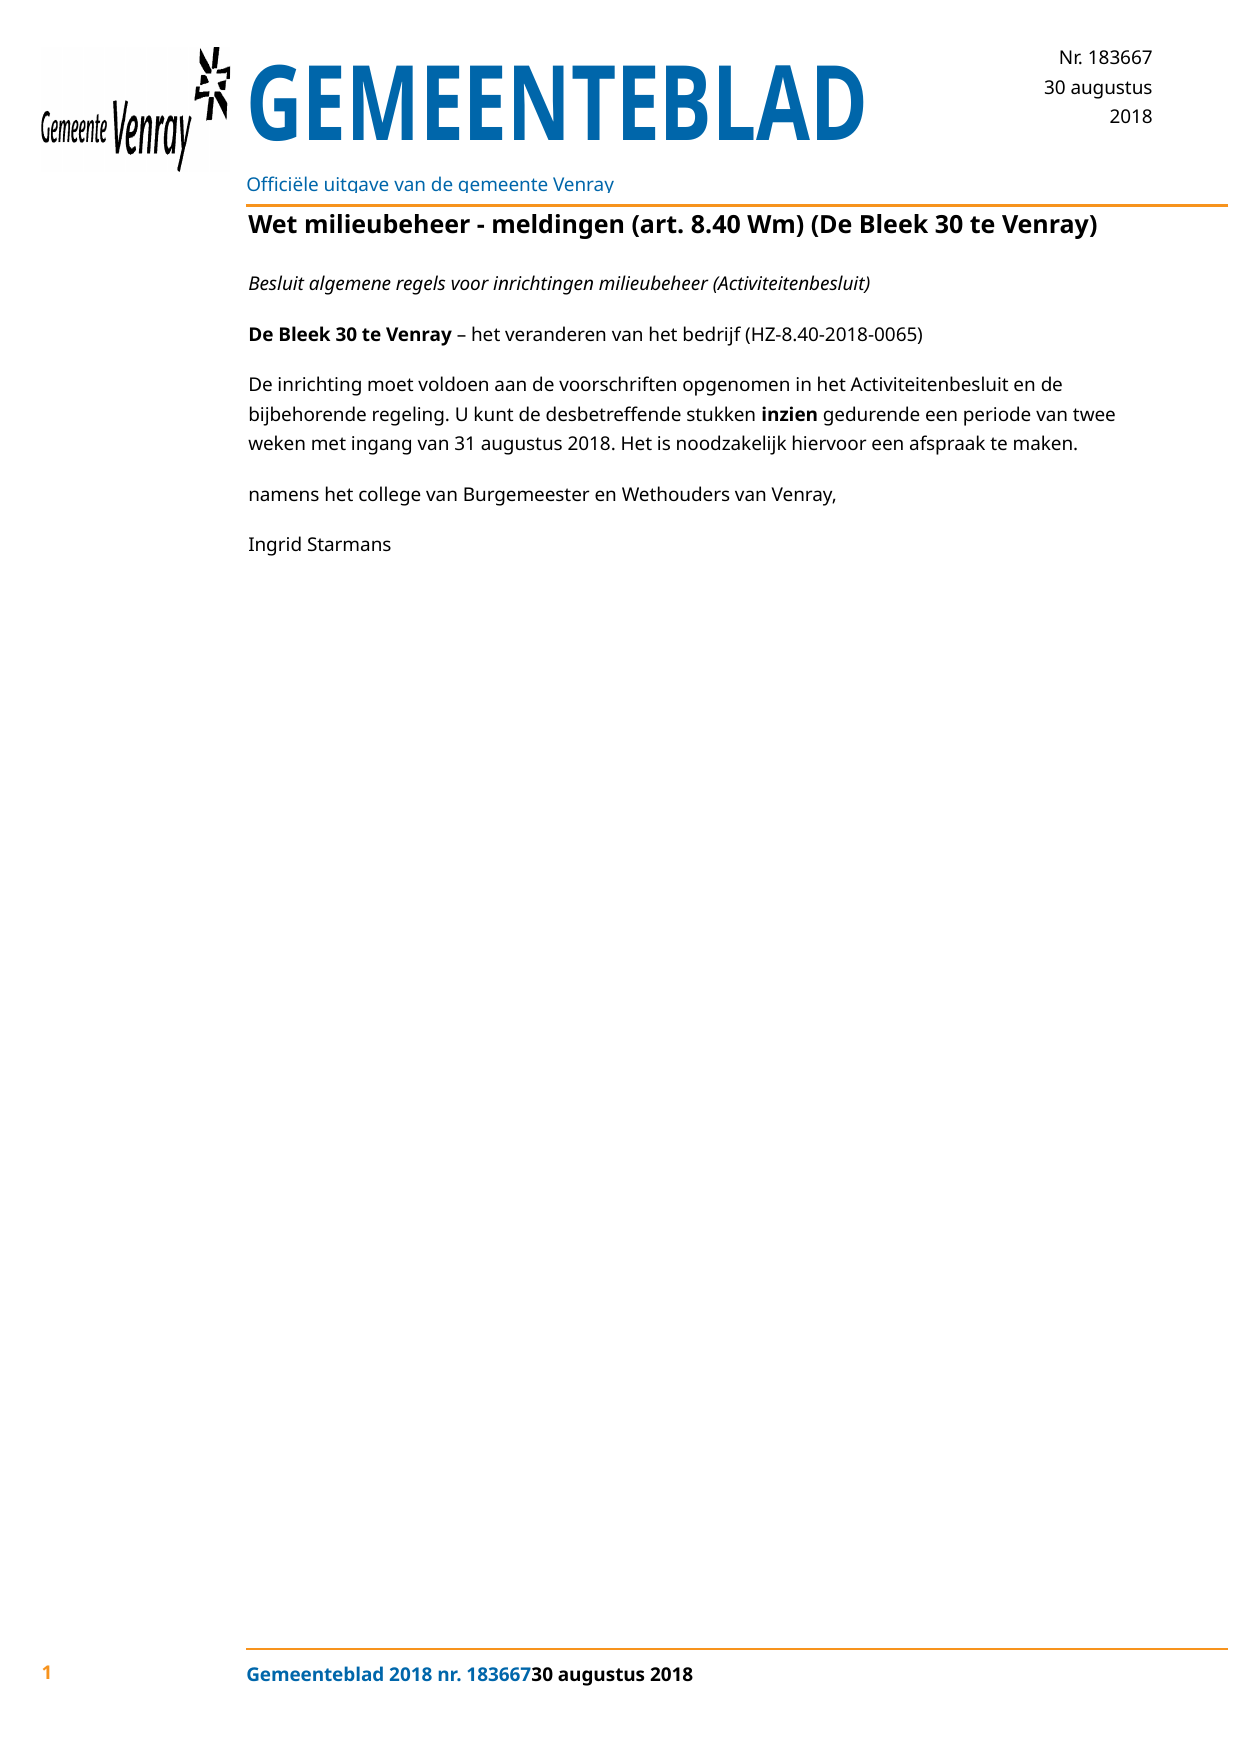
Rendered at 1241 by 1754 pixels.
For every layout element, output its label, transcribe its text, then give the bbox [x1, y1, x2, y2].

text De inrichting moet voldoen aan de voorschriften opgenomen in het Activiteitenbesluit en de bijbehorende regeling. U kunt de desbetreffende stukken inzien gedurende een periode van twee weken met ingang van 31 augustus 2018. Het is noodzakelijk hiervoor een afspraak te maken. [248, 371, 1152, 456]
text De Bleek 30 te Venray – het veranderen van het bedrijf (HZ-8.40-2018-0065) [248, 321, 1152, 346]
text Besluit algemene regels voor inrichtingen milieubeheer (Activiteitenbesluit) [248, 270, 1152, 296]
text namens het college van Burgemeester en Wethouders van Venray, [248, 481, 1152, 506]
text Wet milieubeheer - meldingen (art. 8.40 Wm) (De Bleek 30 te Venray) [248, 207, 1152, 241]
text Ingrid Starmans [248, 531, 1152, 557]
picture [41, 47, 231, 172]
